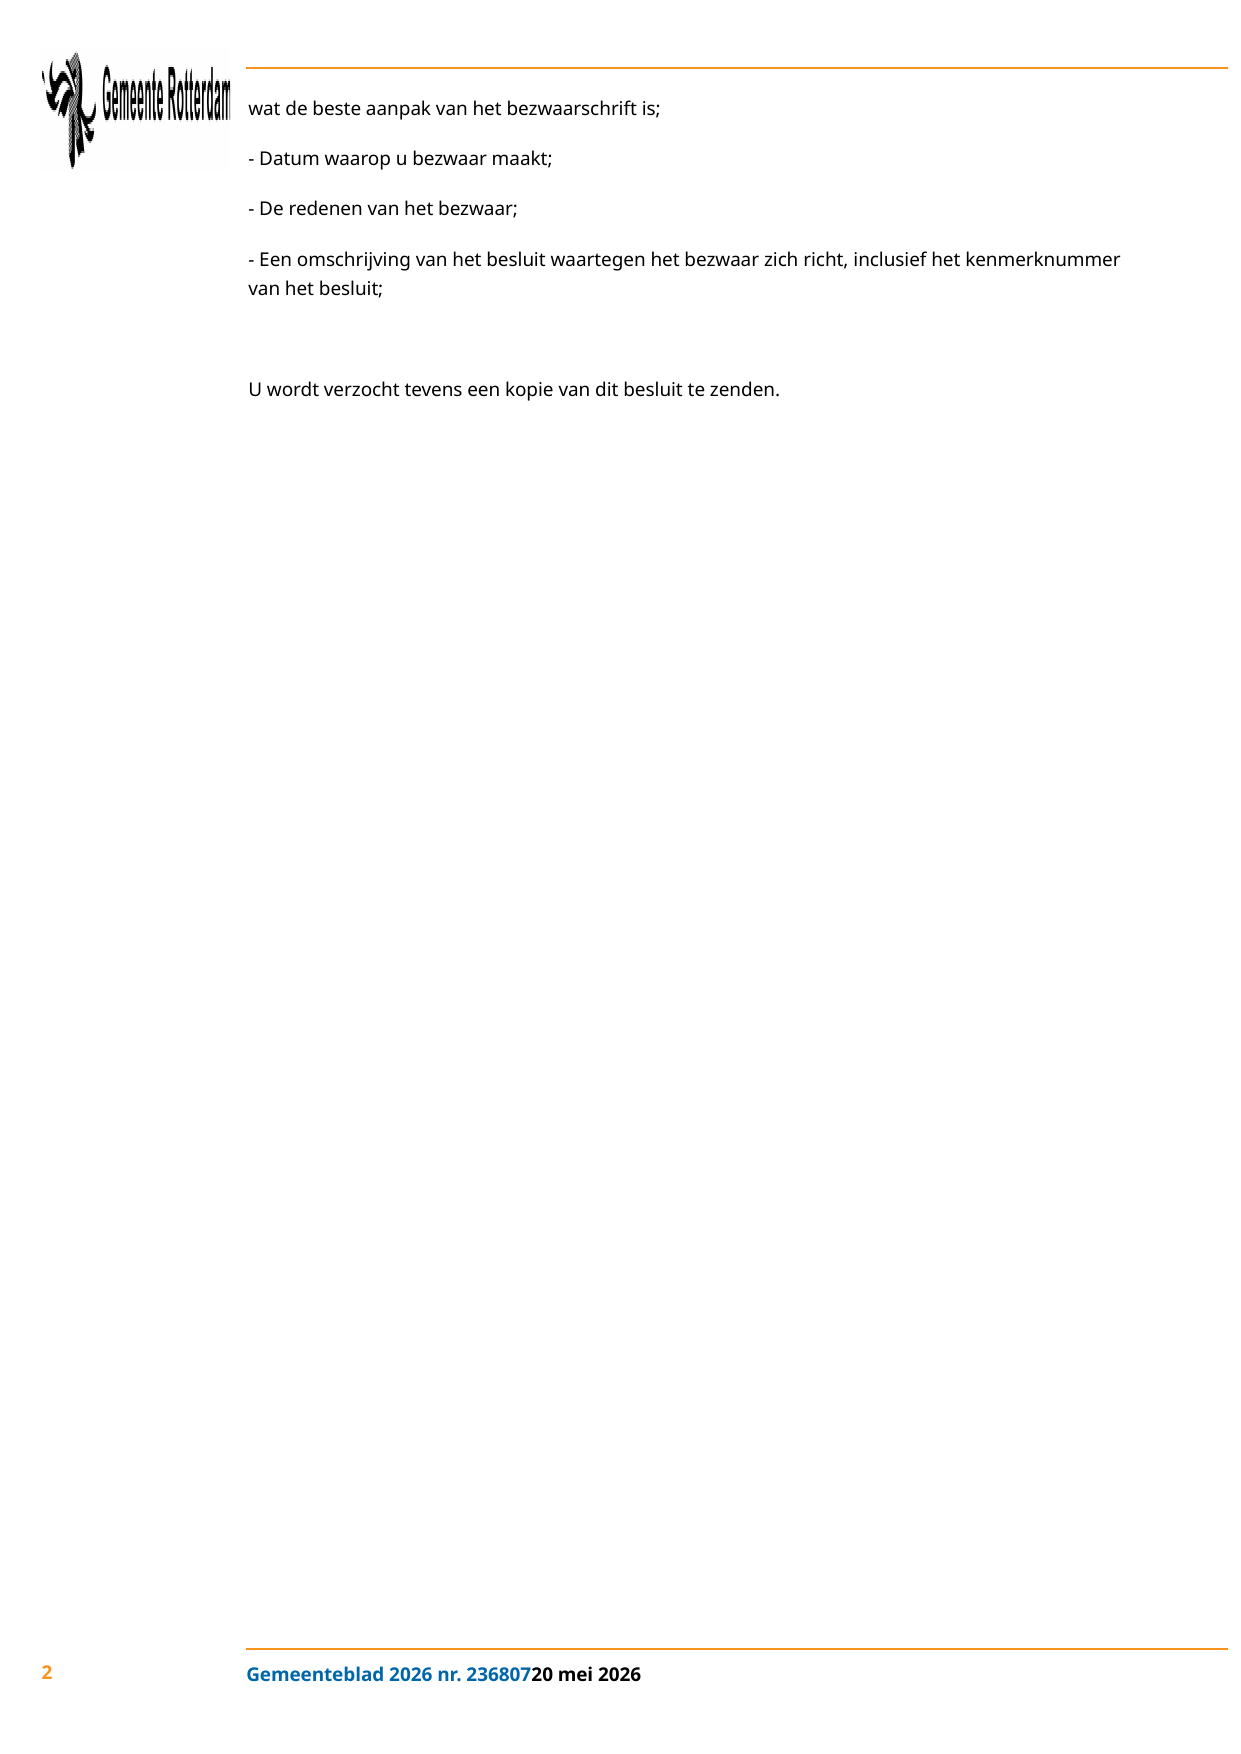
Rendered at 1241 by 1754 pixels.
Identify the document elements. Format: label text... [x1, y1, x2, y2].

picture [41, 47, 231, 172]
text wat de beste aanpak van het bezwaarschrift is; [248, 95, 1152, 121]
text U wordt verzocht tevens een kopie van dit besluit te zenden. [248, 376, 1152, 402]
text - De redenen van het bezwaar; [248, 196, 1152, 221]
text - Datum waarop u bezwaar maakt; [248, 145, 1152, 171]
text - Een omschrijving van het besluit waartegen het bezwaar zich richt, inclusief het kenmerknummer van het besluit; [248, 246, 1152, 301]
